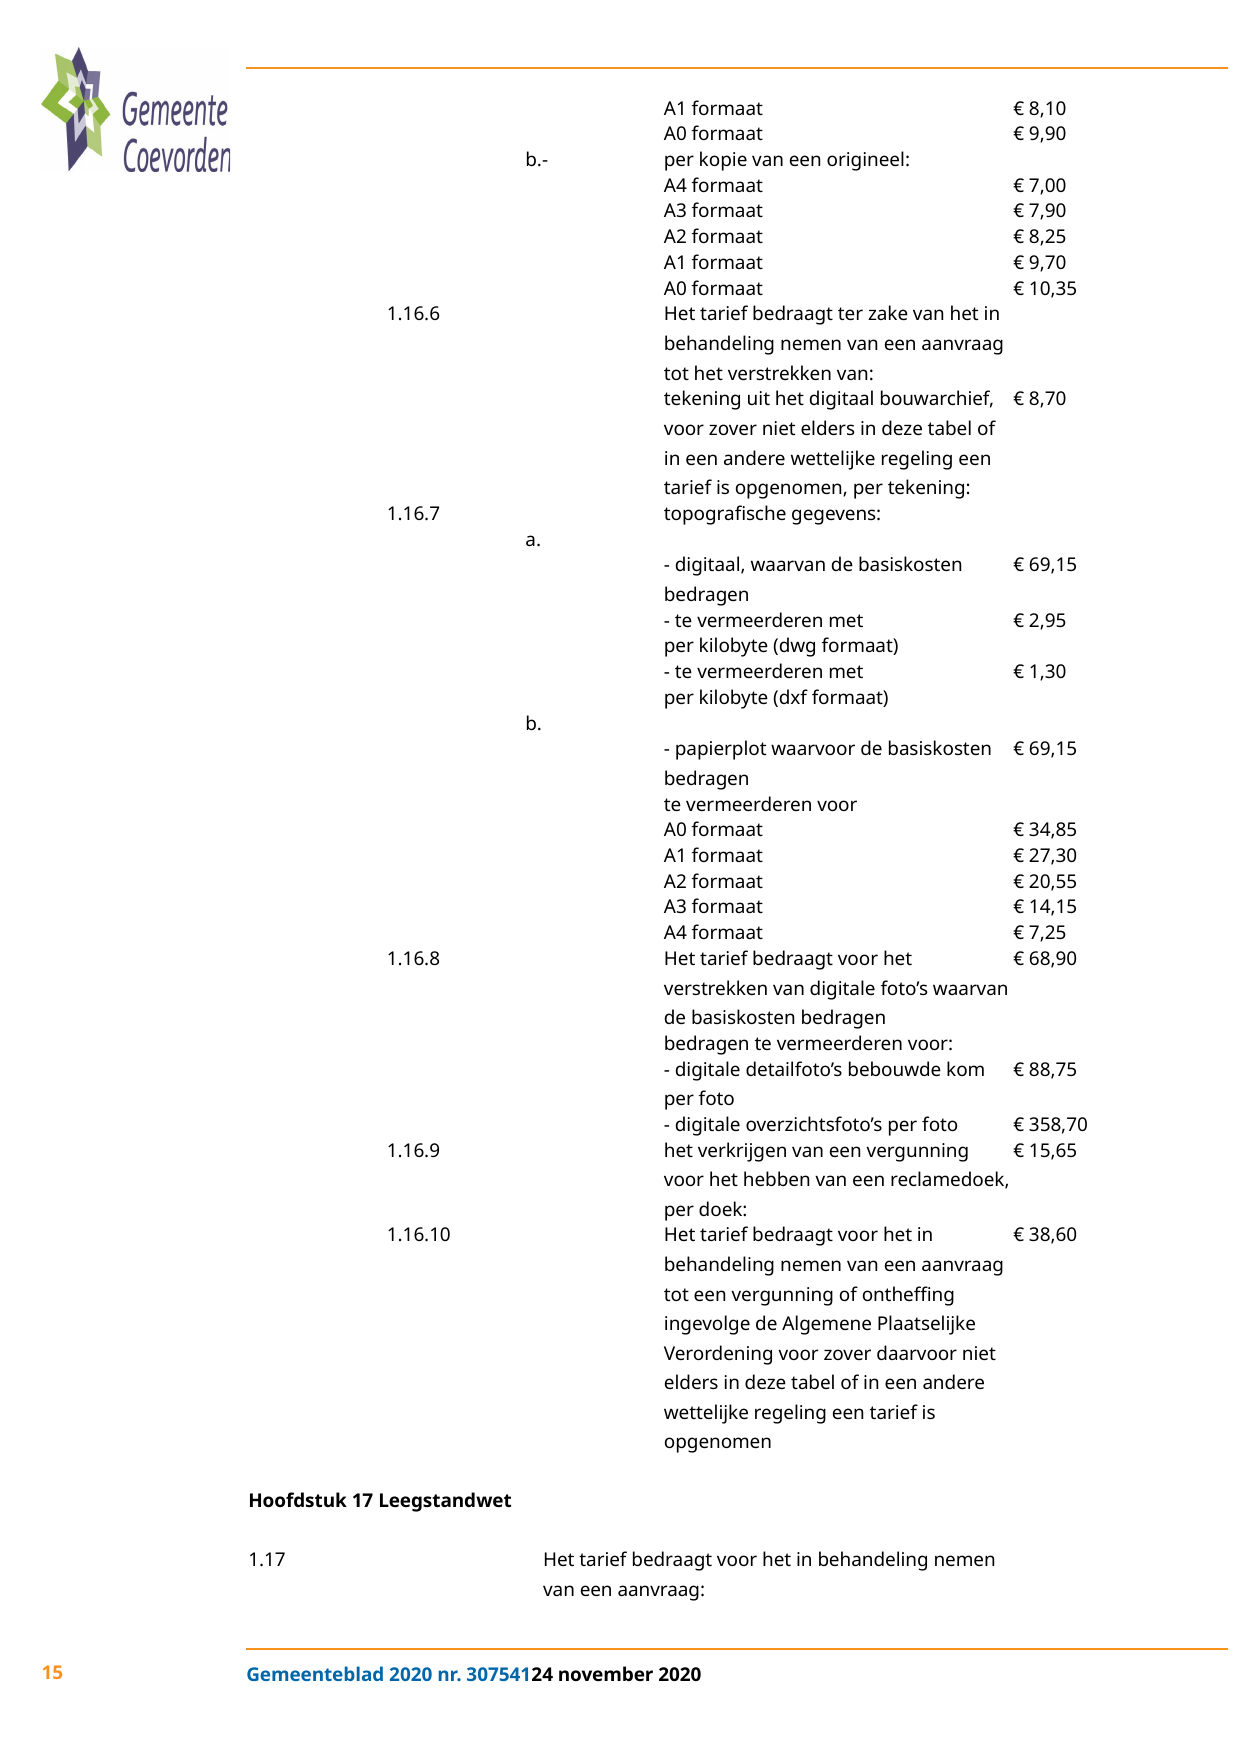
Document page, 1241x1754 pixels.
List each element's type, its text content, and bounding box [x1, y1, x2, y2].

table_cell [248, 1222, 387, 1454]
table_cell per kilobyte (dwg formaat) [664, 633, 1013, 658]
table_cell [248, 1030, 387, 1056]
table_cell [387, 842, 525, 868]
table_cell [387, 710, 525, 735]
table_cell [525, 945, 664, 1030]
table_cell [1013, 710, 1152, 735]
table_cell per kilobyte (dxf formaat) [664, 684, 1013, 710]
table_cell [525, 684, 664, 710]
table_cell [387, 1030, 525, 1056]
table_cell [525, 868, 664, 894]
table_cell [387, 791, 525, 816]
table_cell [387, 249, 525, 275]
table_cell [248, 301, 387, 386]
table_cell [664, 526, 1013, 551]
table_cell [525, 1111, 664, 1137]
table_cell [248, 551, 387, 607]
table_cell A1 formaat [664, 249, 1013, 275]
table_cell € 9,70 [1013, 249, 1152, 275]
table_cell [525, 1222, 664, 1454]
table_cell [1013, 526, 1152, 551]
table_cell € 15,65 [1013, 1137, 1152, 1222]
table_cell € 69,15 [1013, 735, 1152, 791]
table_cell [525, 172, 664, 198]
table_cell A2 formaat [664, 224, 1013, 249]
table_cell [248, 121, 387, 146]
table_cell het verkrijgen van een vergunning voor het hebben van een reclamedoek, per doek: [664, 1137, 1013, 1222]
table_cell € 7,00 [1013, 172, 1152, 198]
table_cell € 2,95 [1013, 607, 1152, 632]
table_cell [248, 249, 387, 275]
table_cell [248, 894, 387, 919]
table_cell € 10,35 [1013, 275, 1152, 301]
text Hoofdstuk 17 Leegstandwet [248, 1487, 1152, 1513]
table_cell [1013, 500, 1152, 526]
table_cell A1 formaat [664, 842, 1013, 868]
table_cell € 20,55 [1013, 868, 1152, 894]
table_cell [387, 224, 525, 249]
table_cell [387, 735, 525, 791]
table_cell [248, 386, 387, 500]
table_cell [1013, 1030, 1152, 1056]
table_cell [525, 198, 664, 223]
table_cell [387, 894, 525, 919]
table_cell [248, 146, 387, 172]
table_cell [387, 275, 525, 301]
table_cell [525, 791, 664, 816]
table_cell [248, 1111, 387, 1137]
table_cell [387, 95, 525, 121]
table_cell € 8,10 [1013, 95, 1152, 121]
table_cell € 34,85 [1013, 816, 1152, 842]
table_cell A3 formaat [664, 198, 1013, 223]
table_cell [387, 607, 525, 632]
table_cell [248, 275, 387, 301]
table_cell [1013, 684, 1152, 710]
table_cell € 9,90 [1013, 121, 1152, 146]
table_cell A0 formaat [664, 275, 1013, 301]
table_cell [248, 710, 387, 735]
table_cell [525, 1056, 664, 1111]
table_cell [248, 633, 387, 658]
table_cell € 8,25 [1013, 224, 1152, 249]
table_cell [387, 386, 525, 500]
table_cell [525, 735, 664, 791]
table_cell [248, 172, 387, 198]
table_cell [387, 551, 525, 607]
table_cell [248, 842, 387, 868]
table_cell [387, 919, 525, 945]
table_cell [525, 249, 664, 275]
table_cell [387, 684, 525, 710]
table_cell [525, 1030, 664, 1056]
table_cell [387, 198, 525, 223]
table_cell [248, 198, 387, 223]
table_cell 1.16.9 [387, 1137, 525, 1222]
table_cell [525, 121, 664, 146]
table_cell € 1,30 [1013, 658, 1152, 684]
table_cell [525, 275, 664, 301]
table_header Het tarief bedraagt voor het in behandeling nemen van een aanvraag: [543, 1547, 1004, 1602]
table_cell [387, 633, 525, 658]
table_cell 1.16.8 [387, 945, 525, 1030]
table_cell A0 formaat [664, 816, 1013, 842]
table_cell per kopie van een origineel: [664, 146, 1013, 172]
table_cell [1013, 791, 1152, 816]
table_cell [387, 816, 525, 842]
table_cell € 7,25 [1013, 919, 1152, 945]
table_cell A3 formaat [664, 894, 1013, 919]
table_cell b. [525, 710, 664, 735]
table_cell [387, 658, 525, 684]
table_cell [248, 919, 387, 945]
table_cell [248, 607, 387, 632]
table_cell [525, 894, 664, 919]
table_cell - digitale overzichtsfoto’s per foto [664, 1111, 1013, 1137]
table_cell € 358,70 [1013, 1111, 1152, 1137]
table_cell [525, 607, 664, 632]
table_cell [248, 1137, 387, 1222]
table_cell [387, 1111, 525, 1137]
table_cell [525, 551, 664, 607]
table_cell [525, 301, 664, 386]
table_cell - digitaal, waarvan de basiskosten bedragen [664, 551, 1013, 607]
table_cell [248, 735, 387, 791]
table_cell [387, 1056, 525, 1111]
table_cell € 38,60 [1013, 1222, 1152, 1454]
table_cell [248, 224, 387, 249]
table_cell - te vermeerderen met [664, 658, 1013, 684]
table_cell [1013, 633, 1152, 658]
table_cell A1 formaat [664, 95, 1013, 121]
table_cell € 14,15 [1013, 894, 1152, 919]
table_cell [525, 224, 664, 249]
table_cell [387, 121, 525, 146]
table_cell [664, 710, 1013, 735]
table_cell € 68,90 [1013, 945, 1152, 1030]
table_cell Het tarief bedraagt voor het in behandeling nemen van een aanvraag tot een vergunning of ontheffing ingevolge de Algemene Plaatselijke Verordening voor zover daarvoor niet elders in deze tabel of in een andere wettelijke regeling een tarief is opgenomen [664, 1222, 1013, 1454]
table_header [395, 1547, 543, 1602]
table_cell Het tarief bedraagt ter zake van het in behandeling nemen van een aanvraag tot het verstrekken van: [664, 301, 1013, 386]
table_cell [525, 95, 664, 121]
table_cell Het tarief bedraagt voor het verstrekken van digitale foto’s waarvan de basiskosten bedragen [664, 945, 1013, 1030]
table_cell [248, 791, 387, 816]
table_cell A2 formaat [664, 868, 1013, 894]
table_cell 1.16.10 [387, 1222, 525, 1454]
table_cell [248, 945, 387, 1030]
table_cell bedragen te vermeerderen voor: [664, 1030, 1013, 1056]
table_cell € 69,15 [1013, 551, 1152, 607]
table_cell [525, 1137, 664, 1222]
table_cell [248, 816, 387, 842]
table_cell - digitale detailfoto’s bebouwde kom per foto [664, 1056, 1013, 1111]
table_cell A0 formaat [664, 121, 1013, 146]
table_cell [1013, 301, 1152, 386]
table_cell 1.16.7 [387, 500, 525, 526]
table_cell a. [525, 526, 664, 551]
table_cell [525, 919, 664, 945]
table_cell [248, 684, 387, 710]
table_cell tekening uit het digitaal bouwarchief, voor zover niet elders in deze tabel of in een andere wettelijke regeling een tarief is opgenomen, per tekening: [664, 386, 1013, 500]
table_cell [525, 658, 664, 684]
table_cell [387, 526, 525, 551]
table_cell [248, 1056, 387, 1111]
table_cell te vermeerderen voor [664, 791, 1013, 816]
picture [41, 47, 231, 172]
table_cell [525, 842, 664, 868]
table_cell - papierplot waarvoor de basiskosten bedragen [664, 735, 1013, 791]
table_cell € 27,30 [1013, 842, 1152, 868]
table_cell [525, 500, 664, 526]
table_cell [387, 868, 525, 894]
table_cell [248, 500, 387, 526]
table_header 1.17 [248, 1547, 395, 1602]
table_cell [248, 526, 387, 551]
table_cell € 88,75 [1013, 1056, 1152, 1111]
table_cell A4 formaat [664, 172, 1013, 198]
table_cell 1.16.6 [387, 301, 525, 386]
table_cell [525, 816, 664, 842]
table_cell [525, 386, 664, 500]
table_cell [387, 146, 525, 172]
table_cell - te vermeerderen met [664, 607, 1013, 632]
table_cell [248, 868, 387, 894]
table_cell b.- [525, 146, 664, 172]
table_header [1004, 1547, 1152, 1602]
table_cell [387, 172, 525, 198]
table_cell [248, 95, 387, 121]
table_cell topografische gegevens: [664, 500, 1013, 526]
table_cell [248, 658, 387, 684]
table_cell A4 formaat [664, 919, 1013, 945]
table_cell [1013, 146, 1152, 172]
table_cell € 8,70 [1013, 386, 1152, 500]
table_cell € 7,90 [1013, 198, 1152, 223]
table_cell [525, 633, 664, 658]
